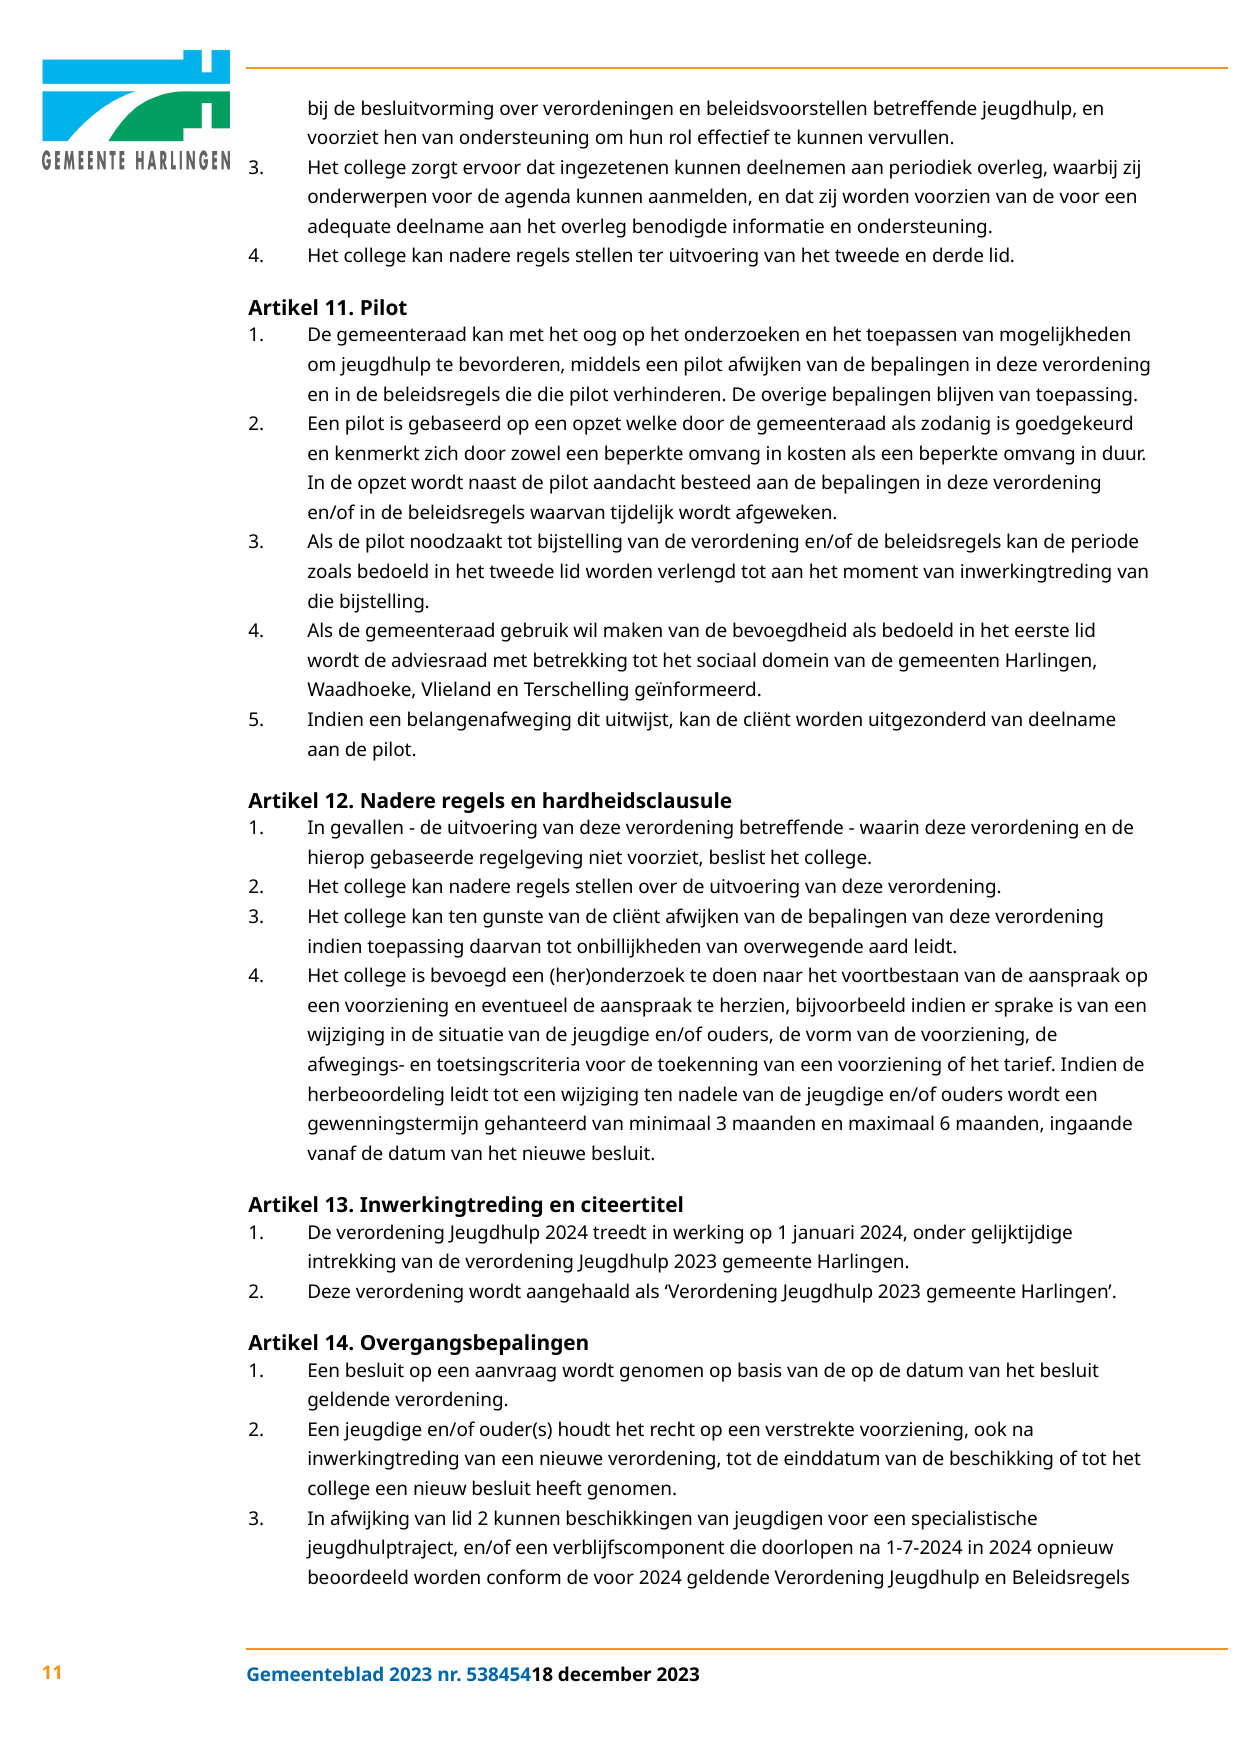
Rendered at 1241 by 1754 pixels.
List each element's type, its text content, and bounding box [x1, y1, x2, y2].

list Deze verordening wordt aangehaald als ‘Verordening Jeugdhulp 2023 gemeente Harlingen’. [248, 1278, 1152, 1304]
list Indien een belangenafweging dit uitwijst, kan de cliënt worden uitgezonderd van deelname aan de pilot. [248, 706, 1152, 761]
list Het college zorgt ervoor dat ingezetenen kunnen deelnemen aan periodiek overleg, waarbij zij onderwerpen voor de agenda kunnen aanmelden, en dat zij worden voorzien van de voor een adequate deelname aan het overleg benodigde informatie en ondersteuning. [248, 154, 1152, 239]
list Het college is bevoegd een (her)onderzoek te doen naar het voortbestaan van de aanspraak op een voorziening en eventueel de aanspraak te herzien, bijvoorbeeld indien er sprake is van een wijziging in de situatie van de jeugdige en/of ouders, de vorm van de voorziening, de afwegings- en toetsingscriteria voor de toekenning van een voorziening of het tarief. Indien de herbeoordeling leidt tot een wijziging ten nadele van de jeugdige en/of ouders wordt een gewenningstermijn gehanteerd van minimaal 3 maanden en maximaal 6 maanden, ingaande vanaf de datum van het nieuwe besluit. [248, 962, 1152, 1166]
picture [41, 47, 231, 172]
list Het college kan nadere regels stellen ter uitvoering van het tweede en derde lid. [248, 243, 1152, 268]
text Artikel 14. Overgangsbepalingen [248, 1328, 1152, 1357]
text Artikel 11. Pilot [248, 293, 1152, 322]
list Het college kan nadere regels stellen over de uitvoering van deze verordening. [248, 874, 1152, 899]
list De verordening Jeugdhulp 2024 treedt in werking op 1 januari 2024, onder gelijktijdige intrekking van de verordening Jeugdhulp 2023 gemeente Harlingen. [248, 1219, 1152, 1274]
list In afwijking van lid 2 kunnen beschikkingen van jeugdigen voor een specialistische jeugdhulptraject, en/of een verblijfscomponent die doorlopen na 1-7-2024 in 2024 opnieuw beoordeeld worden conform de voor 2024 geldende Verordening Jeugdhulp en Beleidsregels [248, 1505, 1152, 1590]
list Als de gemeenteraad gebruik wil maken van de bevoegdheid als bedoeld in het eerste lid wordt de adviesraad met betrekking tot het sociaal domein van de gemeenten Harlingen, Waadhoeke, Vlieland en Terschelling geïnformeerd. [248, 617, 1152, 702]
text Artikel 13. Inwerkingtreding en citeertitel [248, 1190, 1152, 1219]
list bij de besluitvorming over verordeningen en beleidsvoorstellen betreffende jeugdhulp, en voorziet hen van ondersteuning om hun rol effectief te kunnen vervullen. [248, 95, 1152, 150]
list In gevallen - de uitvoering van deze verordening betreffende - waarin deze verordening en de hierop gebaseerde regelgeving niet voorziet, beslist het college. [248, 814, 1152, 870]
list Een jeugdige en/of ouder(s) houdt het recht op een verstrekte voorziening, ook na inwerkingtreding van een nieuwe verordening, tot de einddatum van de beschikking of tot het college een nieuw besluit heeft genomen. [248, 1416, 1152, 1501]
list Een pilot is gebaseerd op een opzet welke door de gemeenteraad als zodanig is goedgekeurd en kenmerkt zich door zowel een beperkte omvang in kosten als een beperkte omvang in duur. In de opzet wordt naast de pilot aandacht besteed aan de bepalingen in deze verordening en/of in de beleidsregels waarvan tijdelijk wordt afgeweken. [248, 410, 1152, 525]
list Het college kan ten gunste van de cliënt afwijken van de bepalingen van deze verordening indien toepassing daarvan tot onbillijkheden van overwegende aard leidt. [248, 903, 1152, 959]
text Artikel 12. Nadere regels en hardheidsclausule [248, 786, 1152, 814]
list Een besluit op een aanvraag wordt genomen op basis van de op de datum van het besluit geldende verordening. [248, 1357, 1152, 1412]
list De gemeenteraad kan met het oog op het onderzoeken en het toepassen van mogelijkheden om jeugdhulp te bevorderen, middels een pilot afwijken van de bepalingen in deze verordening en in de beleidsregels die die pilot verhinderen. De overige bepalingen blijven van toepassing. [248, 322, 1152, 406]
list Als de pilot noodzaakt tot bijstelling van de verordening en/of de beleidsregels kan de periode zoals bedoeld in het tweede lid worden verlengd tot aan het moment van inwerkingtreding van die bijstelling. [248, 529, 1152, 613]
